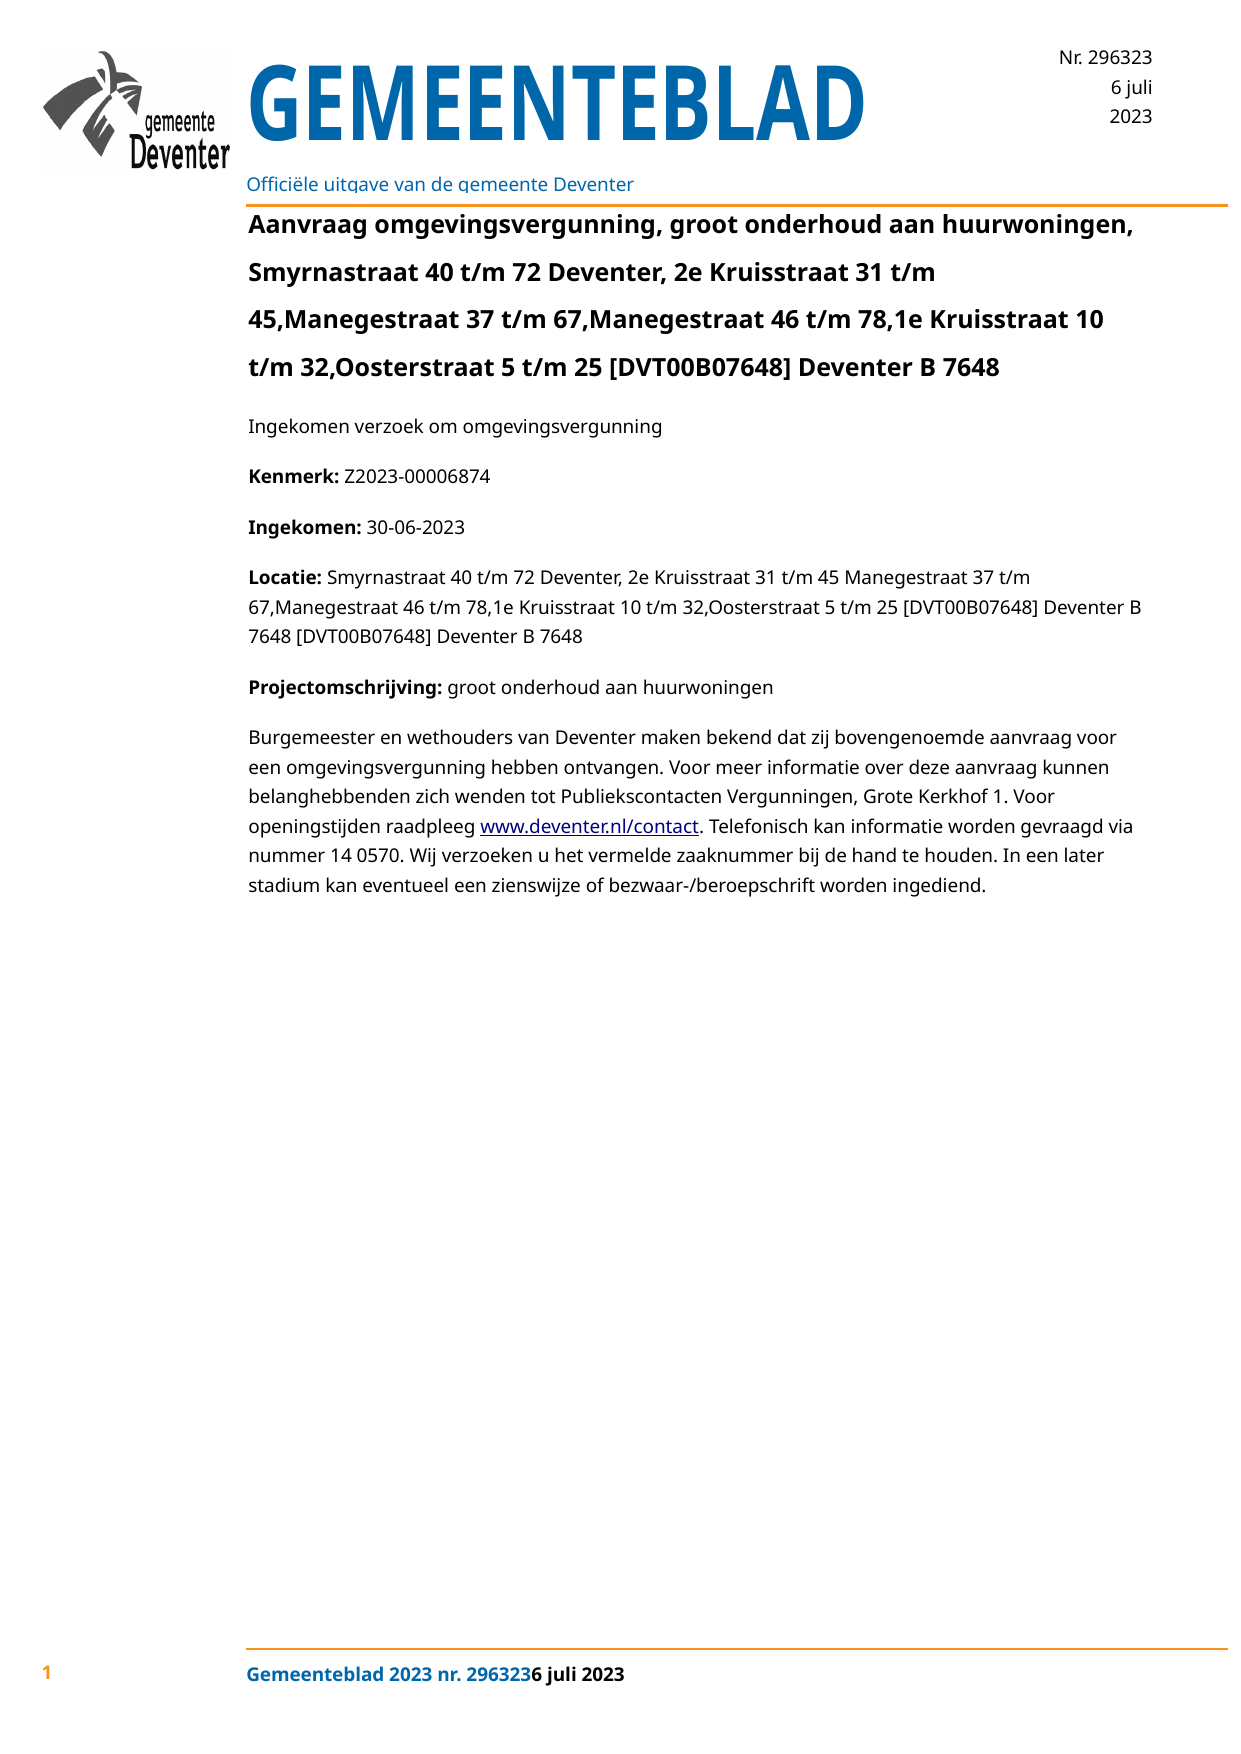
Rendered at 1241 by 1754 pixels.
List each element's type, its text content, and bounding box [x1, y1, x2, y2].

text Ingekomen: 30-06-2023 [248, 514, 1152, 540]
picture [41, 47, 231, 172]
text Locatie: Smyrnastraat 40 t/m 72 Deventer, 2e Kruisstraat 31 t/m 45 Manegestraat 37 t/m 67,Manegestraat 46 t/m 78,1e Kruisstraat 10 t/m 32,Oosterstraat 5 t/m 25 [DVT00B07648] Deventer B 7648 [DVT00B07648] Deventer B 7648 [248, 564, 1152, 649]
text Kenmerk: Z2023-00006874 [248, 463, 1152, 489]
text Aanvraag omgevingsvergunning, groot onderhoud aan huurwoningen, Smyrnastraat 40 t/m 72 Deventer, 2e Kruisstraat 31 t/m 45,Manegestraat 37 t/m 67,Manegestraat 46 t/m 78,1e Kruisstraat 10 t/m 32,Oosterstraat 5 t/m 25 [DVT00B07648] Deventer B 7648 [248, 207, 1152, 384]
text Ingekomen verzoek om omgevingsvergunning [248, 413, 1152, 439]
text Projectomschrijving: groot onderhoud aan huurwoningen [248, 674, 1152, 700]
text Burgemeester en wethouders van Deventer maken bekend dat zij bovengenoemde aanvraag voor een omgevingsvergunning hebben ontvangen. Voor meer informatie over deze aanvraag kunnen belanghebbenden zich wenden tot Publiekscontacten Vergunningen, Grote Kerkhof 1. Voor openingstijden raadpleeg www.deventer.nl/contact. Telefonisch kan informatie worden gevraagd via nummer 14 0570. Wij verzoeken u het vermelde zaaknummer bij de hand te houden. In een later stadium kan eventueel een zienswijze of bezwaar-/beroepschrift worden ingediend. [248, 724, 1152, 898]
